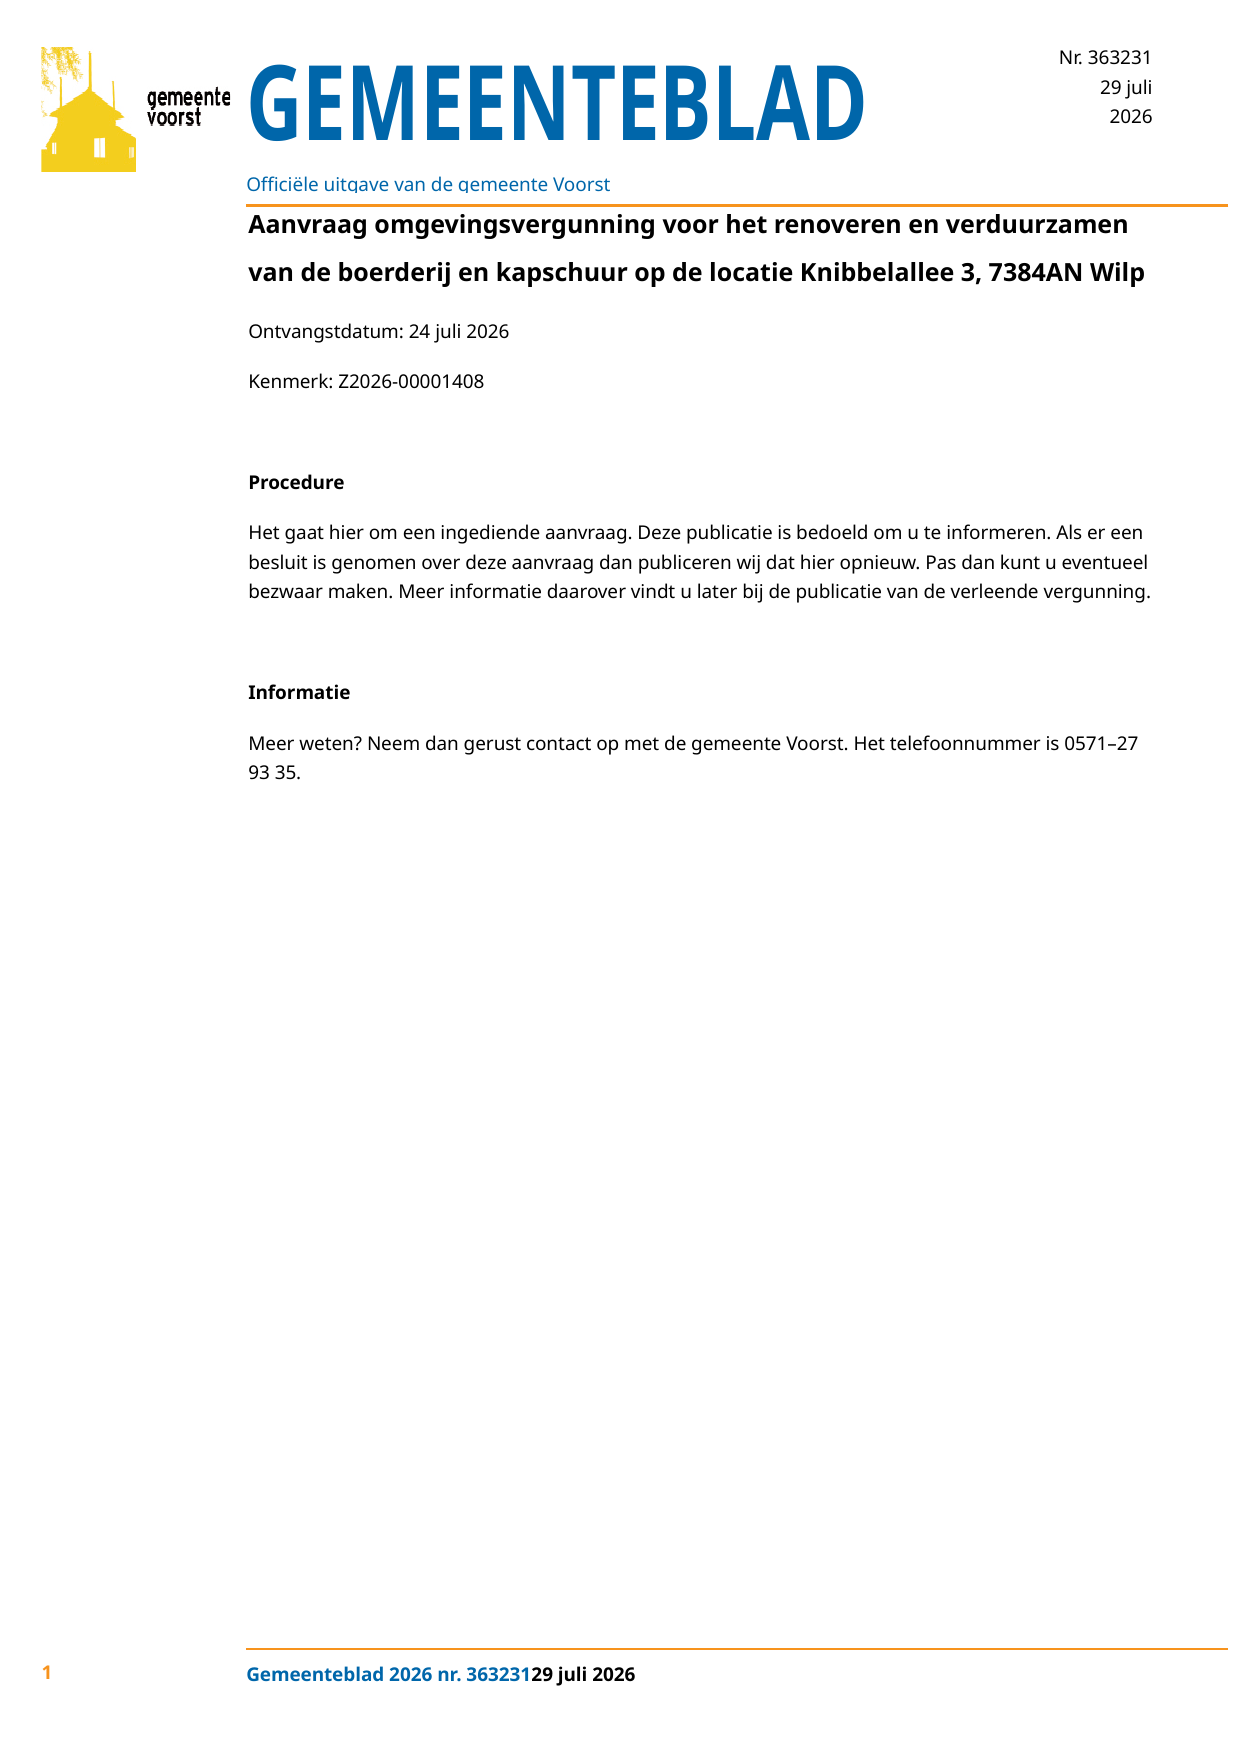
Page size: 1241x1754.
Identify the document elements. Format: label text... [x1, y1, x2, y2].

text Het gaat hier om een ingediende aanvraag. Deze publicatie is bedoeld om u te informeren. Als er een besluit is genomen over deze aanvraag dan publiceren wij dat hier opnieuw. Pas dan kunt u eventueel bezwaar maken. Meer informatie daarover vindt u later bij de publicatie van de verleende vergunning. [248, 519, 1152, 604]
text Aanvraag omgevingsvergunning voor het renoveren en verduurzamen van de boerderij en kapschuur op de locatie Knibbelallee 3, 7384AN Wilp [248, 207, 1152, 288]
text Informatie [248, 679, 1152, 705]
text Meer weten? Neem dan gerust contact op met de gemeente Voorst. Het telefoonnummer is 0571–27 93 35. [248, 730, 1152, 785]
text Kenmerk: Z2026-00001408 [248, 368, 1152, 394]
picture [41, 47, 231, 172]
text Ontvangstdatum: 24 juli 2026 [248, 318, 1152, 344]
text Procedure [248, 469, 1152, 495]
